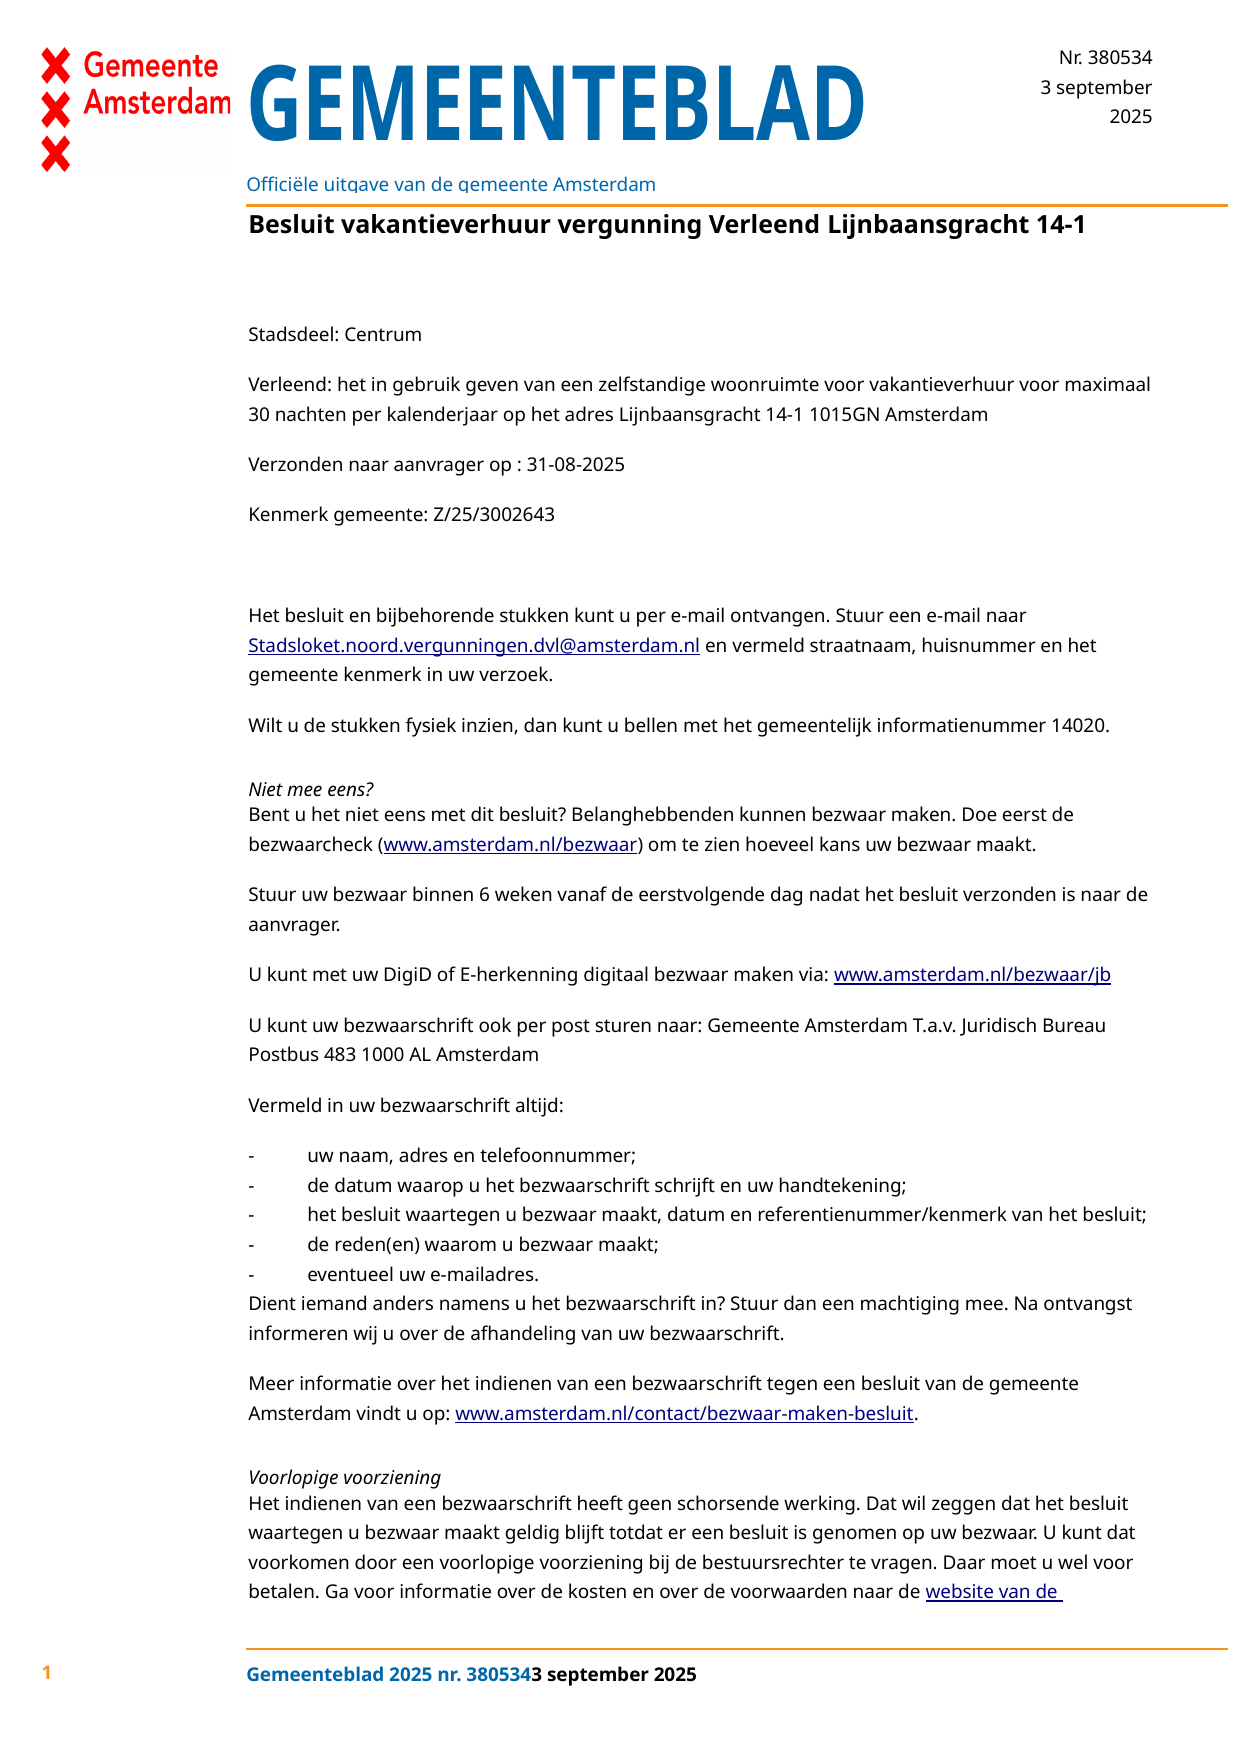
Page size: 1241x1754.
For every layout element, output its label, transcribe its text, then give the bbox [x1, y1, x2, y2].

list de reden(en) waarom u bezwaar maakt; [248, 1231, 1152, 1257]
text Wilt u de stukken fysiek inzien, dan kunt u bellen met het gemeentelijk informatienummer 14020. [248, 712, 1152, 738]
text Niet mee eens? [248, 776, 1152, 802]
picture [41, 47, 231, 172]
text U kunt met uw DigiD of E-herkenning digitaal bezwaar maken via: www.amsterdam.nl/bezwaar/jb [248, 962, 1152, 987]
text Voorlopige voorziening [248, 1464, 1152, 1490]
text Verzonden naar aanvrager op : 31-08-2025 [248, 451, 1152, 477]
text Stadsdeel: Centrum [248, 321, 1152, 346]
text Het besluit en bijbehorende stukken kunt u per e-mail ontvangen. Stuur een e-mail naar Stadsloket.noord.vergunningen.dvl@amsterdam.nl en vermeld straatnaam, huisnummer en het gemeente kenmerk in uw verzoek. [248, 602, 1152, 687]
text Verleend: het in gebruik geven van een zelfstandige woonruimte voor vakantieverhuur voor maximaal 30 nachten per kalenderjaar op het adres Lijnbaansgracht 14-1 1015GN Amsterdam [248, 371, 1152, 426]
list uw naam, adres en telefoonnummer; [248, 1142, 1152, 1168]
text Stuur uw bezwaar binnen 6 weken vanaf de eerstvolgende dag nadat het besluit verzonden is naar de aanvrager. [248, 882, 1152, 937]
text Dient iemand anders namens u het bezwaarschrift in? Stuur dan een machtiging mee. Na ontvangst informeren wij u over de afhandeling van uw bezwaarschrift. [248, 1290, 1152, 1346]
list de datum waarop u het bezwaarschrift schrijft en uw handtekening; [248, 1172, 1152, 1198]
text Bent u het niet eens met dit besluit? Belanghebbenden kunnen bezwaar maken. Doe eerst de bezwaarcheck (www.amsterdam.nl/bezwaar) om te zien hoeveel kans uw bezwaar maakt. [248, 802, 1152, 857]
text Kenmerk gemeente: Z/25/3002643 [248, 502, 1152, 527]
text Het indienen van een bezwaarschrift heeft geen schorsende werking. Dat wil zeggen dat het besluit waartegen u bezwaar maakt geldig blijft totdat er een besluit is genomen op uw bezwaar. U kunt dat voorkomen door een voorlopige voorziening bij de bestuursrechter te vragen. Daar moet u wel voor betalen. Ga voor informatie over de kosten en over de voorwaarden naar de website van de [248, 1490, 1152, 1604]
text Besluit vakantieverhuur vergunning Verleend Lijnbaansgracht 14-1 [248, 207, 1152, 241]
list het besluit waartegen u bezwaar maakt, datum en referentienummer/kenmerk van het besluit; [248, 1202, 1152, 1227]
text U kunt uw bezwaarschrift ook per post sturen naar: Gemeente Amsterdam T.a.v. Juridisch Bureau Postbus 483 1000 AL Amsterdam [248, 1012, 1152, 1067]
text Meer informatie over het indienen van een bezwaarschrift tegen een besluit van de gemeente Amsterdam vindt u op: www.amsterdam.nl/contact/bezwaar-maken-besluit. [248, 1370, 1152, 1426]
text Vermeld in uw bezwaarschrift altijd: [248, 1092, 1152, 1118]
list eventueel uw e-mailadres. [248, 1261, 1152, 1287]
